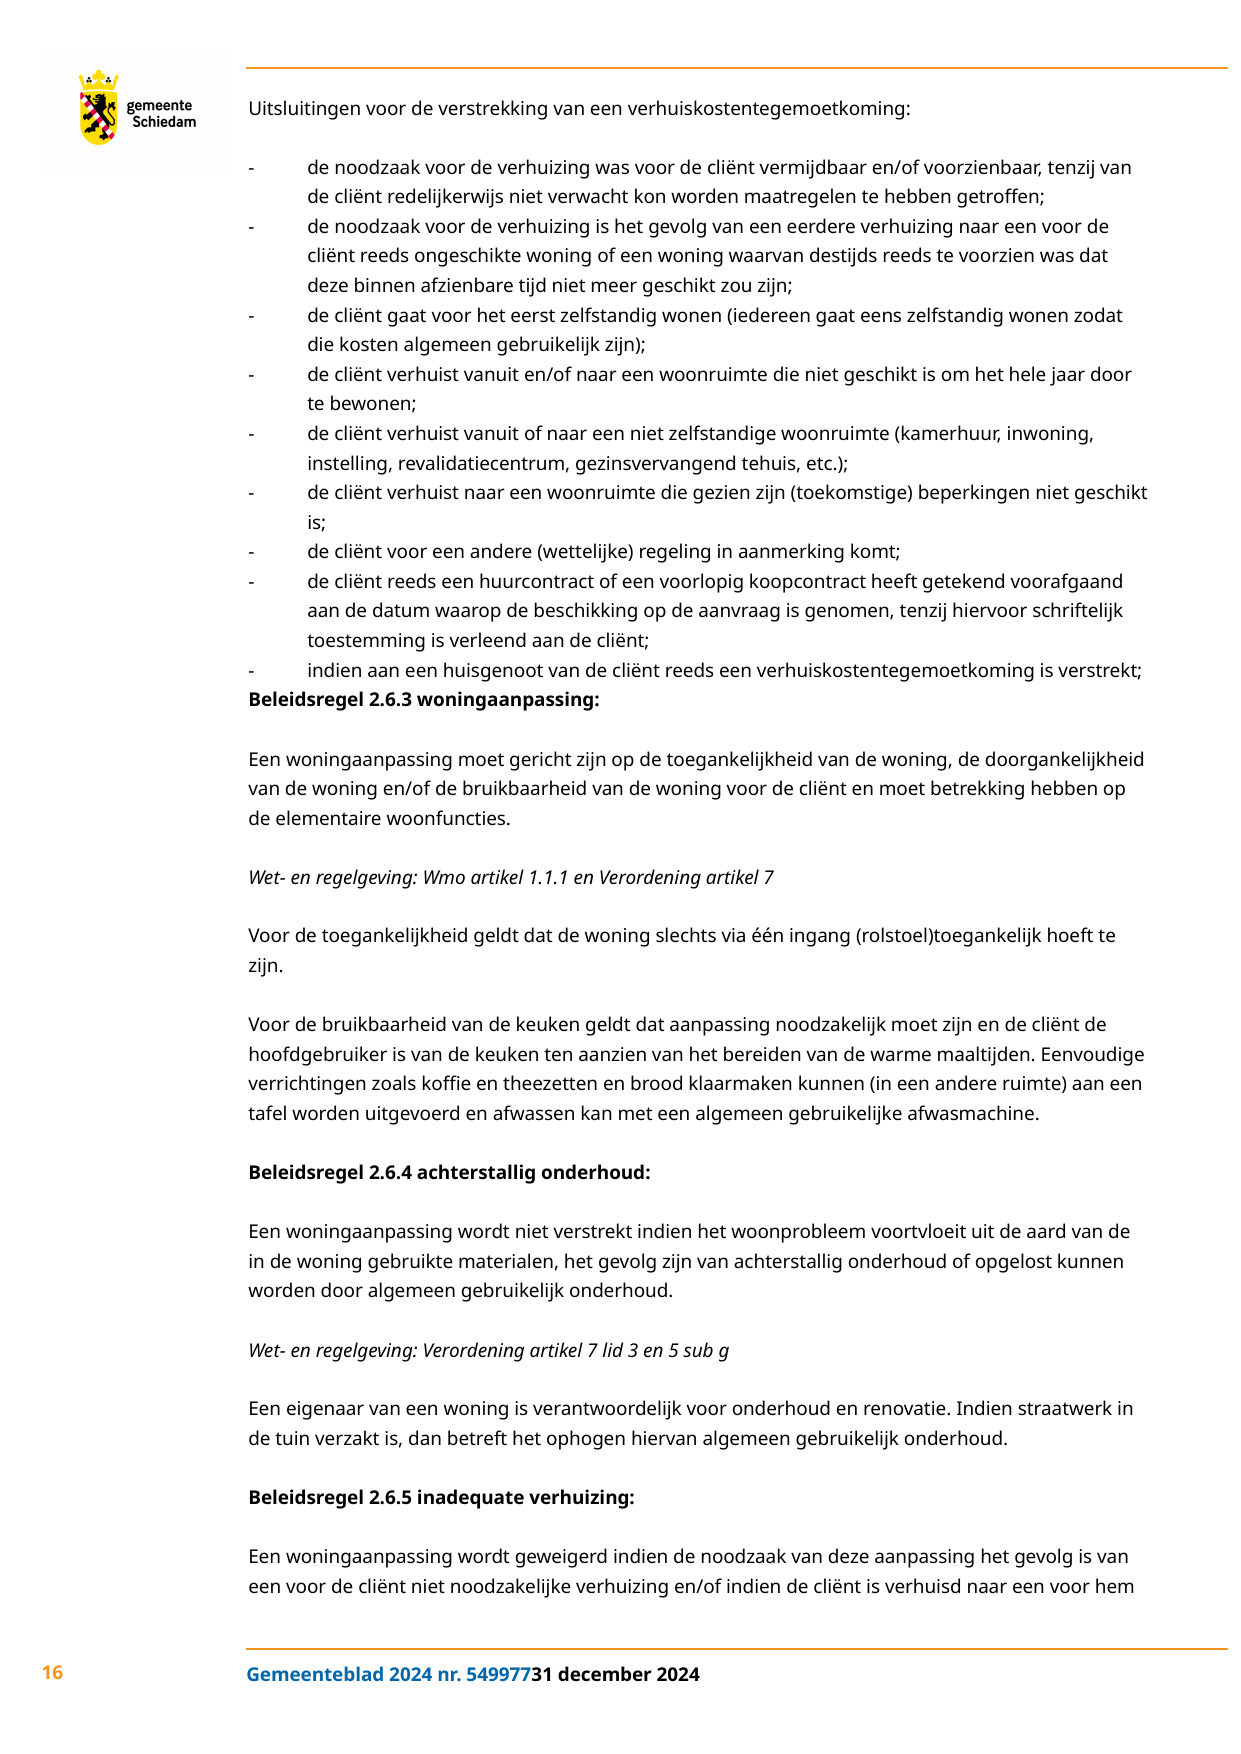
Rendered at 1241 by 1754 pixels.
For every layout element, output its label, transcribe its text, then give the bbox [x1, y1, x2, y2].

list de cliënt gaat voor het eerst zelfstandig wonen (iedereen gaat eens zelfstandig wonen zodat die kosten algemeen gebruikelijk zijn); [248, 302, 1152, 357]
text Een eigenaar van een woning is verantwoordelijk voor onderhoud en renovatie. Indien straatwerk in de tuin verzakt is, dan betreft het ophogen hiervan algemeen gebruikelijk onderhoud. [248, 1395, 1152, 1451]
list indien aan een huisgenoot van de cliënt reeds een verhuiskostentegemoetkoming is verstrekt; [248, 657, 1152, 683]
table_header Beleidsregel 2.6.5 inadequate verhuizing: Een woningaanpassing wordt geweigerd indien de noodzaak van deze aanpassing het gevolg is van een voor de cliënt niet noodzakelijke verhuizing en/of indien de cliënt is verhuisd naar een voor hem [248, 1484, 1152, 1599]
text Voor de bruikbaarheid van de keuken geldt dat aanpassing noodzakelijk moet zijn en de cliënt de hoofdgebruiker is van de keuken ten aanzien van het bereiden van de warme maaltijden. Eenvoudige verrichtingen zoals koffie en theezetten en brood klaarmaken kunnen (in een andere ruimte) aan een tafel worden uitgevoerd en afwassen kan met een algemeen gebruikelijke afwasmachine. [248, 1011, 1152, 1126]
list de cliënt verhuist vanuit of naar een niet zelfstandige woonruimte (kamerhuur, inwoning, instelling, revalidatiecentrum, gezinsvervangend tehuis, etc.); [248, 420, 1152, 476]
picture [41, 47, 231, 172]
table_header Beleidsregel 2.6.3 woningaanpassing: Een woningaanpassing moet gericht zijn op de toegankelijkheid van de woning, de doorgankelijkheid van de woning en/of de bruikbaarheid van de woning voor de cliënt en moet betrekking hebben op de elementaire woonfuncties. Wet- en regelgeving: Wmo artikel 1.1.1 en Verordening artikel 7 [248, 687, 1152, 890]
list de noodzaak voor de verhuizing is het gevolg van een eerdere verhuizing naar een voor de cliënt reeds ongeschikte woning of een woning waarvan destijds reeds te voorzien was dat deze binnen afzienbare tijd niet meer geschikt zou zijn; [248, 213, 1152, 298]
list de noodzaak voor de verhuizing was voor de cliënt vermijdbaar en/of voorzienbaar, tenzij van de cliënt redelijkerwijs niet verwacht kon worden maatregelen te hebben getroffen; [248, 154, 1152, 209]
list de cliënt verhuist naar een woonruimte die gezien zijn (toekomstige) beperkingen niet geschikt is; [248, 479, 1152, 535]
list de cliënt verhuist vanuit en/of naar een woonruimte die niet geschikt is om het hele jaar door te bewonen; [248, 361, 1152, 416]
text Voor de toegankelijkheid geldt dat de woning slechts via één ingang (rolstoel)toegankelijk hoeft te zijn. [248, 923, 1152, 978]
list de cliënt voor een andere (wettelijke) regeling in aanmerking komt; [248, 538, 1152, 564]
list de cliënt reeds een huurcontract of een voorlopig koopcontract heeft getekend voorafgaand aan de datum waarop de beschikking op de aanvraag is genomen, tenzij hiervoor schriftelijk toestemming is verleend aan de cliënt; [248, 568, 1152, 653]
text Uitsluitingen voor de verstrekking van een verhuiskostentegemoetkoming: [248, 95, 1152, 121]
table_header Beleidsregel 2.6.4 achterstallig onderhoud: Een woningaanpassing wordt niet verstrekt indien het woonprobleem voortvloeit uit de aard van de in de woning gebruikte materialen, het gevolg zijn van achterstallig onderhoud of opgelost kunnen worden door algemeen gebruikelijk onderhoud. Wet- en regelgeving: Verordening artikel 7 lid 3 en 5 sub g [248, 1159, 1152, 1363]
